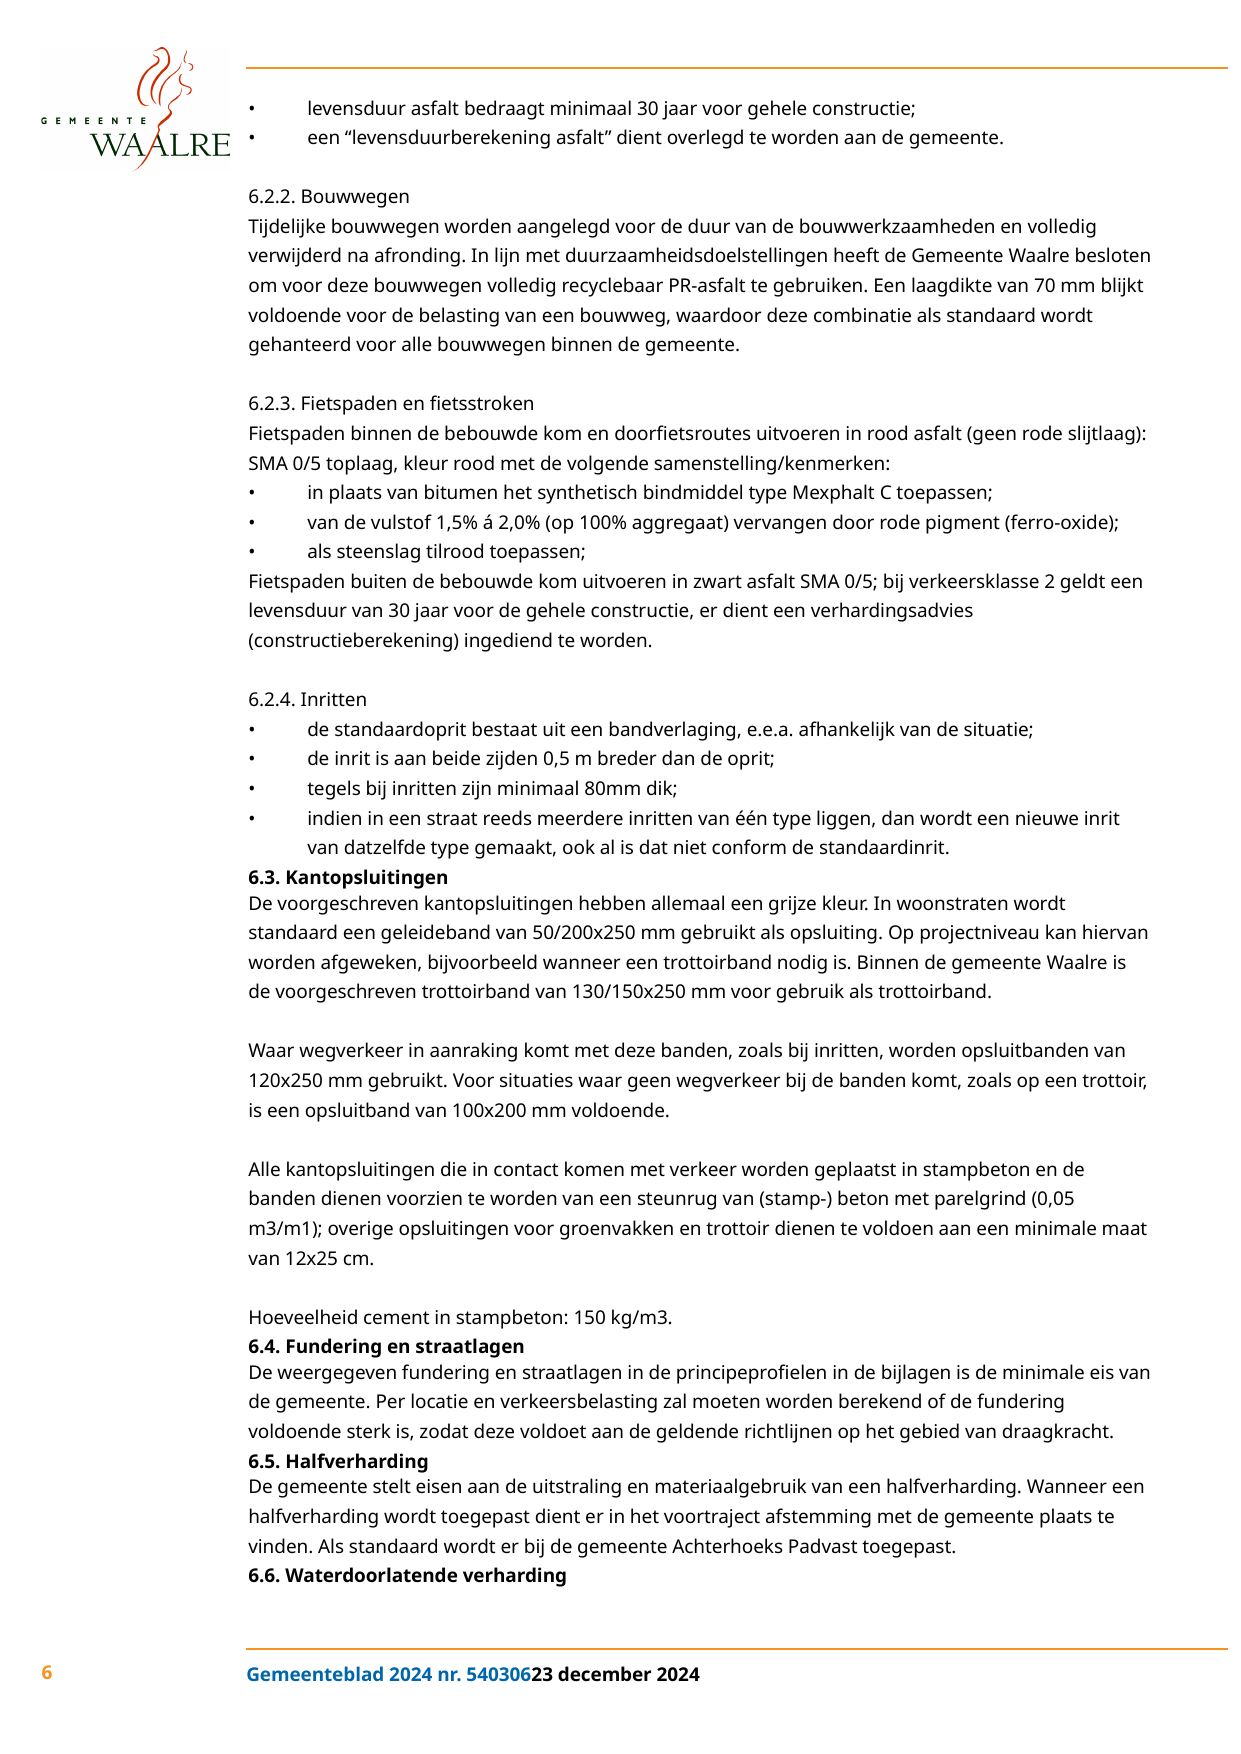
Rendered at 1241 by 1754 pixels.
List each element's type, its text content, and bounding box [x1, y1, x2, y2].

text SMA 0/5 toplaag, kleur rood met de volgende samenstelling/kenmerken: [248, 450, 1152, 476]
list de inrit is aan beide zijden 0,5 m breder dan de oprit; [248, 746, 1152, 771]
text 6.2.3. Fietspaden en fietsstroken [248, 391, 1152, 416]
text 6.6. Waterdoorlatende verharding [248, 1562, 1152, 1588]
text 6.3. Kantopsluitingen [248, 864, 1152, 890]
text voldoende voor de belasting van een bouwweg, waardoor deze combinatie als standaard wordt [248, 302, 1152, 328]
text De voorgeschreven kantopsluitingen hebben allemaal een grijze kleur. In woonstraten wordt standaard een geleideband van 50/200x250 mm gebruikt als opsluiting. Op projectniveau kan hiervan worden afgeweken, bijvoorbeeld wanneer een trottoirband nodig is. Binnen de gemeente Waalre is de voorgeschreven trottoirband van 130/150x250 mm voor gebruik als trottoirband. [248, 890, 1152, 1004]
text Fietspaden buiten de bebouwde kom uitvoeren in zwart asfalt SMA 0/5; bij verkeersklasse 2 geldt een [248, 568, 1152, 594]
text 6.2.4. Inritten [248, 686, 1152, 712]
list indien in een straat reeds meerdere inritten van één type liggen, dan wordt een nieuwe inrit van datzelfde type gemaakt, ook al is dat niet conform de standaardinrit. [248, 805, 1152, 860]
text om voor deze bouwwegen volledig recyclebaar PR-asfalt te gebruiken. Een laagdikte van 70 mm blijkt [248, 272, 1152, 298]
text 6.2.2. Bouwwegen [248, 183, 1152, 209]
picture [41, 47, 231, 172]
text Hoeveelheid cement in stampbeton: 150 kg/m3. [248, 1304, 1152, 1329]
text Fietspaden binnen de bebouwde kom en doorfietsroutes uitvoeren in rood asfalt (geen rode slijtlaag): [248, 420, 1152, 446]
text Alle kantopsluitingen die in contact komen met verkeer worden geplaatst in stampbeton en de banden dienen voorzien te worden van een steunrug van (stamp-) beton met parelgrind (0,05 m3/m1); overige opsluitingen voor groenvakken en trottoir dienen te voldoen aan een minimale maat van 12x25 cm. [248, 1156, 1152, 1270]
list in plaats van bitumen het synthetisch bindmiddel type Mexphalt C toepassen; [248, 479, 1152, 505]
text 6.4. Fundering en straatlagen [248, 1333, 1152, 1359]
text De gemeente stelt eisen aan de uitstraling en materiaalgebruik van een halfverharding. Wanneer een halfverharding wordt toegepast dient er in het voortraject afstemming met de gemeente plaats te vinden. Als standaard wordt er bij de gemeente Achterhoeks Padvast toegepast. [248, 1474, 1152, 1558]
list tegels bij inritten zijn minimaal 80mm dik; [248, 775, 1152, 801]
text levensduur van 30 jaar voor de gehele constructie, er dient een verhardingsadvies [248, 598, 1152, 623]
list een “levensduurberekening asfalt” dient overlegd te worden aan de gemeente. [248, 124, 1152, 150]
text verwijderd na afronding. In lijn met duurzaamheidsdoelstellingen heeft de Gemeente Waalre besloten [248, 243, 1152, 268]
list van de vulstof 1,5% á 2,0% (op 100% aggregaat) vervangen door rode pigment (ferro-oxide); [248, 509, 1152, 535]
list de standaardoprit bestaat uit een bandverlaging, e.e.a. afhankelijk van de situatie; [248, 716, 1152, 742]
text gehanteerd voor alle bouwwegen binnen de gemeente. [248, 331, 1152, 357]
text 6.5. Halfverharding [248, 1448, 1152, 1474]
text Tijdelijke bouwwegen worden aangelegd voor de duur van de bouwwerkzaamheden en volledig [248, 213, 1152, 239]
text Waar wegverkeer in aanraking komt met deze banden, zoals bij inritten, worden opsluitbanden van 120x250 mm gebruikt. Voor situaties waar geen wegverkeer bij de banden komt, zoals op een trottoir, is een opsluitband van 100x200 mm voldoende. [248, 1038, 1152, 1122]
text (constructieberekening) ingediend te worden. [248, 627, 1152, 653]
text De weergegeven fundering en straatlagen in de principeprofielen in de bijlagen is de minimale eis van de gemeente. Per locatie en verkeersbelasting zal moeten worden berekend of de fundering voldoende sterk is, zodat deze voldoet aan de geldende richtlijnen op het gebied van draagkracht. [248, 1359, 1152, 1444]
list levensduur asfalt bedraagt minimaal 30 jaar voor gehele constructie; [248, 95, 1152, 121]
list als steenslag tilrood toepassen; [248, 538, 1152, 564]
